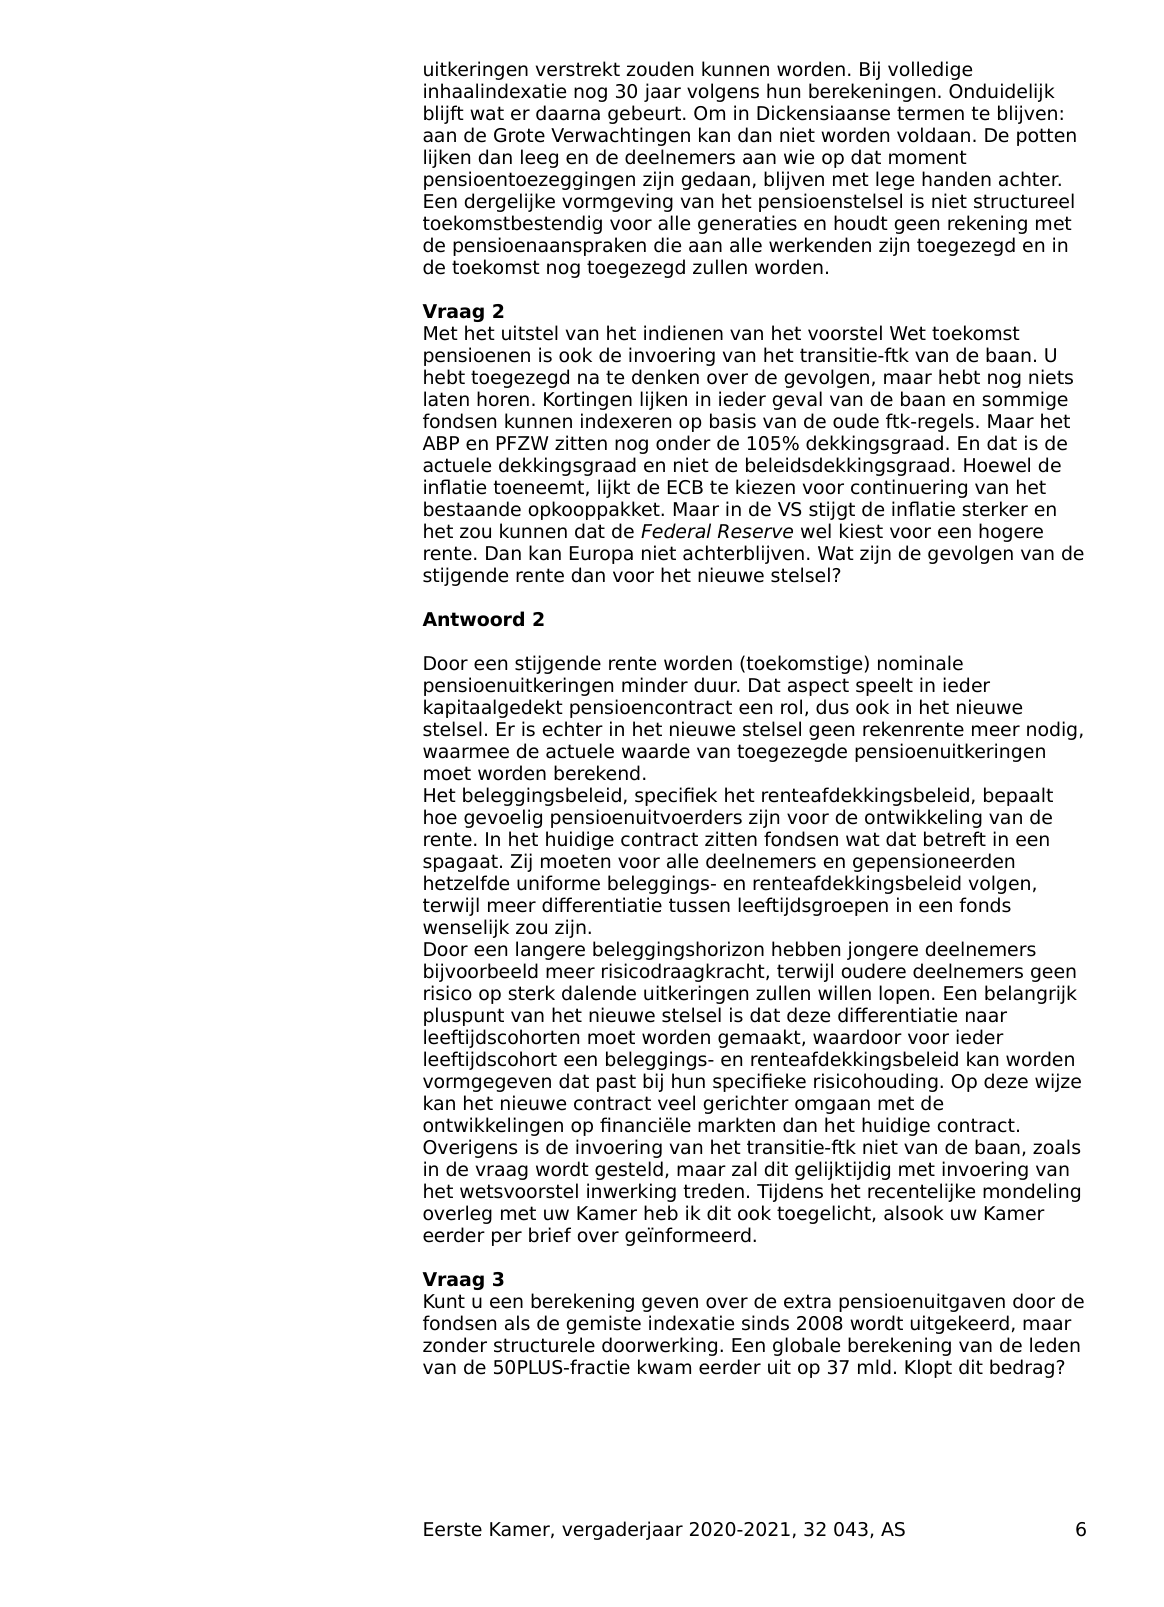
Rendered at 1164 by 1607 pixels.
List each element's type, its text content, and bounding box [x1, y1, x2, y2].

text Het beleggingsbeleid, specifiek het renteafdekkingsbeleid, bepaalt hoe gevoelig pensioenuitvoerders zijn voor de ontwikkeling van de rente. In het huidige contract zitten fondsen wat dat betreft in een spagaat. Zij moeten voor alle deelnemers en gepensioneerden hetzelfde uniforme beleggings- en renteafdekkingsbeleid volgen, terwijl meer differentiatie tussen leeftijdsgroepen in een fonds wenselijk zou zijn. [422, 785, 1087, 939]
text Kunt u een berekening geven over de extra pensioenuitgaven door de fondsen als de gemiste indexatie sinds 2008 wordt uitgekeerd, maar zonder structurele doorwerking. Een globale berekening van de leden van de 50PLUS-fractie kwam eerder uit op 37 mld. Klopt dit bedrag? [422, 1291, 1087, 1379]
subtitle Vraag 3 [422, 1269, 1087, 1291]
text Door een langere beleggingshorizon hebben jongere deelnemers bijvoorbeeld meer risicodraagkracht, terwijl oudere deelnemers geen risico op sterk dalende uitkeringen zullen willen lopen. Een belangrijk pluspunt van het nieuwe stelsel is dat deze differentiatie naar leeftijdscohorten moet worden gemaakt, waardoor voor ieder leeftijdscohort een beleggings- en renteafdekkingsbeleid kan worden vormgegeven dat past bij hun specifieke risicohouding. Op deze wijze kan het nieuwe contract veel gerichter omgaan met de ontwikkelingen op financiële markten dan het huidige contract. [422, 939, 1087, 1137]
text uitkeringen verstrekt zouden kunnen worden. Bij volledige inhaalindexatie nog 30 jaar volgens hun berekeningen. Onduidelijk blijft wat er daarna gebeurt. Om in Dickensiaanse termen te blijven: aan de Grote Verwachtingen kan dan niet worden voldaan. De potten lijken dan leeg en de deelnemers aan wie op dat moment pensioentoezeggingen zijn gedaan, blijven met lege handen achter. Een dergelijke vormgeving van het pensioenstelsel is niet structureel toekomstbestendig voor alle generaties en houdt geen rekening met de pensioenaanspraken die aan alle werkenden zijn toegezegd en in de toekomst nog toegezegd zullen worden. [422, 59, 1087, 279]
text Door een stijgende rente worden (toekomstige) nominale pensioenuitkeringen minder duur. Dat aspect speelt in ieder kapitaalgedekt pensioencontract een rol, dus ook in het nieuwe stelsel. Er is echter in het nieuwe stelsel geen rekenrente meer nodig, waarmee de actuele waarde van toegezegde pensioenuitkeringen moet worden berekend. [422, 653, 1087, 785]
subtitle Vraag 2 [422, 301, 1087, 323]
subtitle Antwoord 2 [422, 609, 1087, 631]
text Overigens is de invoering van het transitie-ftk niet van de baan, zoals in de vraag wordt gesteld, maar zal dit gelijktijdig met invoering van het wetsvoorstel inwerking treden. Tijdens het recentelijke mondeling overleg met uw Kamer heb ik dit ook toegelicht, alsook uw Kamer eerder per brief over geïnformeerd. [422, 1137, 1087, 1247]
text Met het uitstel van het indienen van het voorstel Wet toekomst pensioenen is ook de invoering van het transitie-ftk van de baan. U hebt toegezegd na te denken over de gevolgen, maar hebt nog niets laten horen. Kortingen lijken in ieder geval van de baan en sommige fondsen kunnen indexeren op basis van de oude ftk-regels. Maar het ABP en PFZW zitten nog onder de 105% dekkingsgraad. En dat is de actuele dekkingsgraad en niet de beleidsdekkingsgraad. Hoewel de inflatie toeneemt, lijkt de ECB te kiezen voor continuering van het bestaande opkooppakket. Maar in de VS stijgt de inflatie sterker en het zou kunnen dat de Federal Reserve wel kiest voor een hogere rente. Dan kan Europa niet achterblijven. Wat zijn de gevolgen van de stijgende rente dan voor het nieuwe stelsel? [422, 323, 1087, 587]
